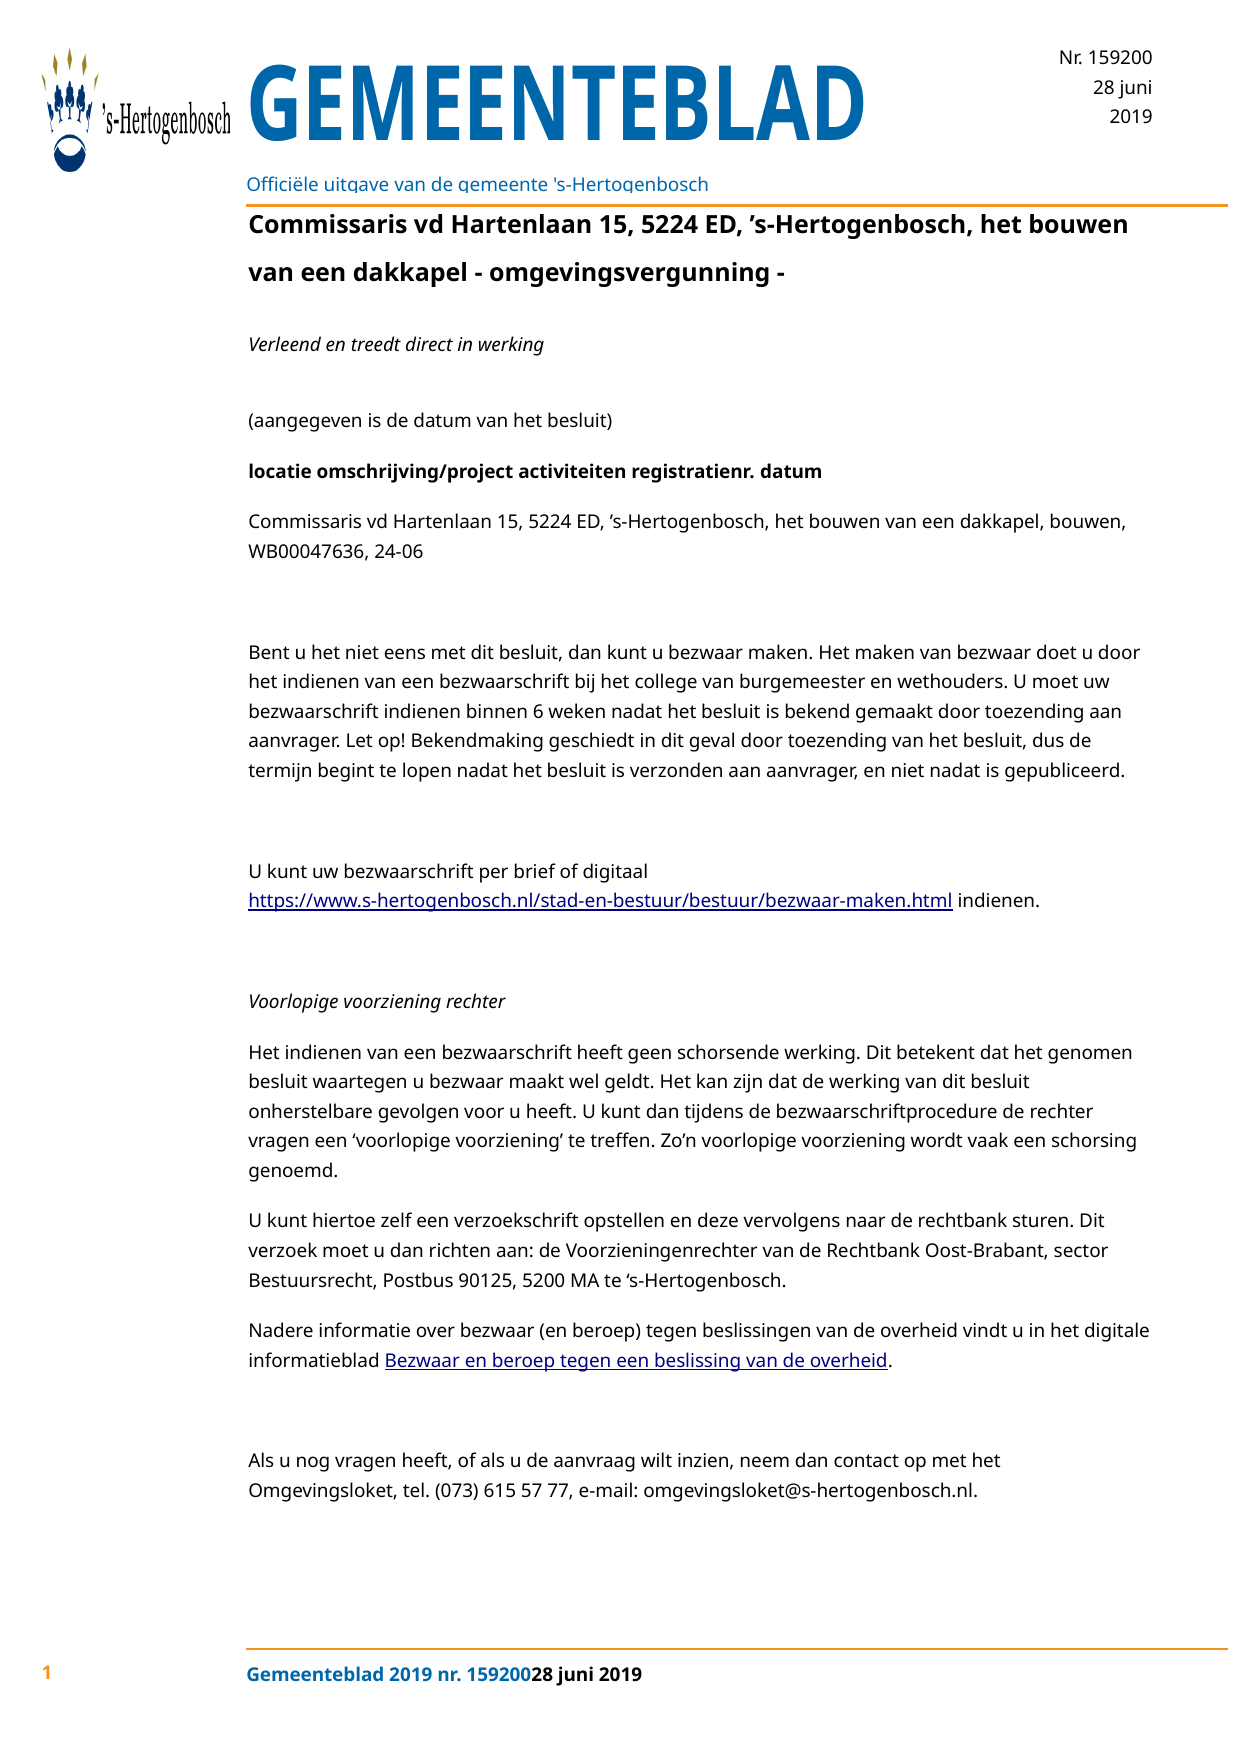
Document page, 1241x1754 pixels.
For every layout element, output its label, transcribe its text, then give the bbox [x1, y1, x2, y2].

text Als u nog vragen heeft, of als u de aanvraag wilt inzien, neem dan contact op met het Omgevingsloket, tel. (073) 615 57 77, e-mail: omgevingsloket@s-hertogenbosch.nl. [248, 1448, 1152, 1503]
text Commissaris vd Hartenlaan 15, 5224 ED, ’s-Hertogenbosch, het bouwen van een dakkapel, bouwen, WB00047636, 24-06 [248, 508, 1152, 564]
text locatie omschrijving/project activiteiten registratienr. datum [248, 458, 1152, 484]
text Verleend en treedt direct in werking [248, 331, 1152, 357]
text Nadere informatie over bezwaar (en beroep) tegen beslissingen van de overheid vindt u in het digitale informatieblad Bezwaar en beroep tegen een beslissing van de overheid. [248, 1317, 1152, 1372]
text U kunt hiertoe zelf een verzoekschrift opstellen en deze vervolgens naar de rechtbank sturen. Dit verzoek moet u dan richten aan: de Voorzieningenrechter van de Rechtbank Oost-Brabant, sector Bestuursrecht, Postbus 90125, 5200 MA te ‘s-Hertogenbosch. [248, 1208, 1152, 1292]
text Bent u het niet eens met dit besluit, dan kunt u bezwaar maken. Het maken van bezwaar doet u door het indienen van een bezwaarschrift bij het college van burgemeester en wethouders. U moet uw bezwaarschrift indienen binnen 6 weken nadat het besluit is bekend gemaakt door toezending aan aanvrager. Let op! Bekendmaking geschiedt in dit geval door toezending van het besluit, dus de termijn begint te lopen nadat het besluit is verzonden aan aanvrager, en niet nadat is gepubliceerd. [248, 639, 1152, 783]
picture [41, 47, 231, 172]
text (aangegeven is de datum van het besluit) [248, 408, 1152, 433]
text Het indienen van een bezwaarschrift heeft geen schorsende werking. Dit betekent dat het genomen besluit waartegen u bezwaar maakt wel geldt. Het kan zijn dat de werking van dit besluit onherstelbare gevolgen voor u heeft. U kunt dan tijdens de bezwaarschriftprocedure de rechter vragen een ‘voorlopige voorziening’ te treffen. Zo’n voorlopige voorziening wordt vaak een schorsing genoemd. [248, 1039, 1152, 1183]
text U kunt uw bezwaarschrift per brief of digitaal https://www.s-hertogenbosch.nl/stad-en-bestuur/bestuur/bezwaar-maken.html indienen. [248, 858, 1152, 913]
text Commissaris vd Hartenlaan 15, 5224 ED, ’s-Hertogenbosch, het bouwen van een dakkapel - omgevingsvergunning - [248, 207, 1152, 288]
text Voorlopige voorziening rechter [248, 988, 1152, 1014]
